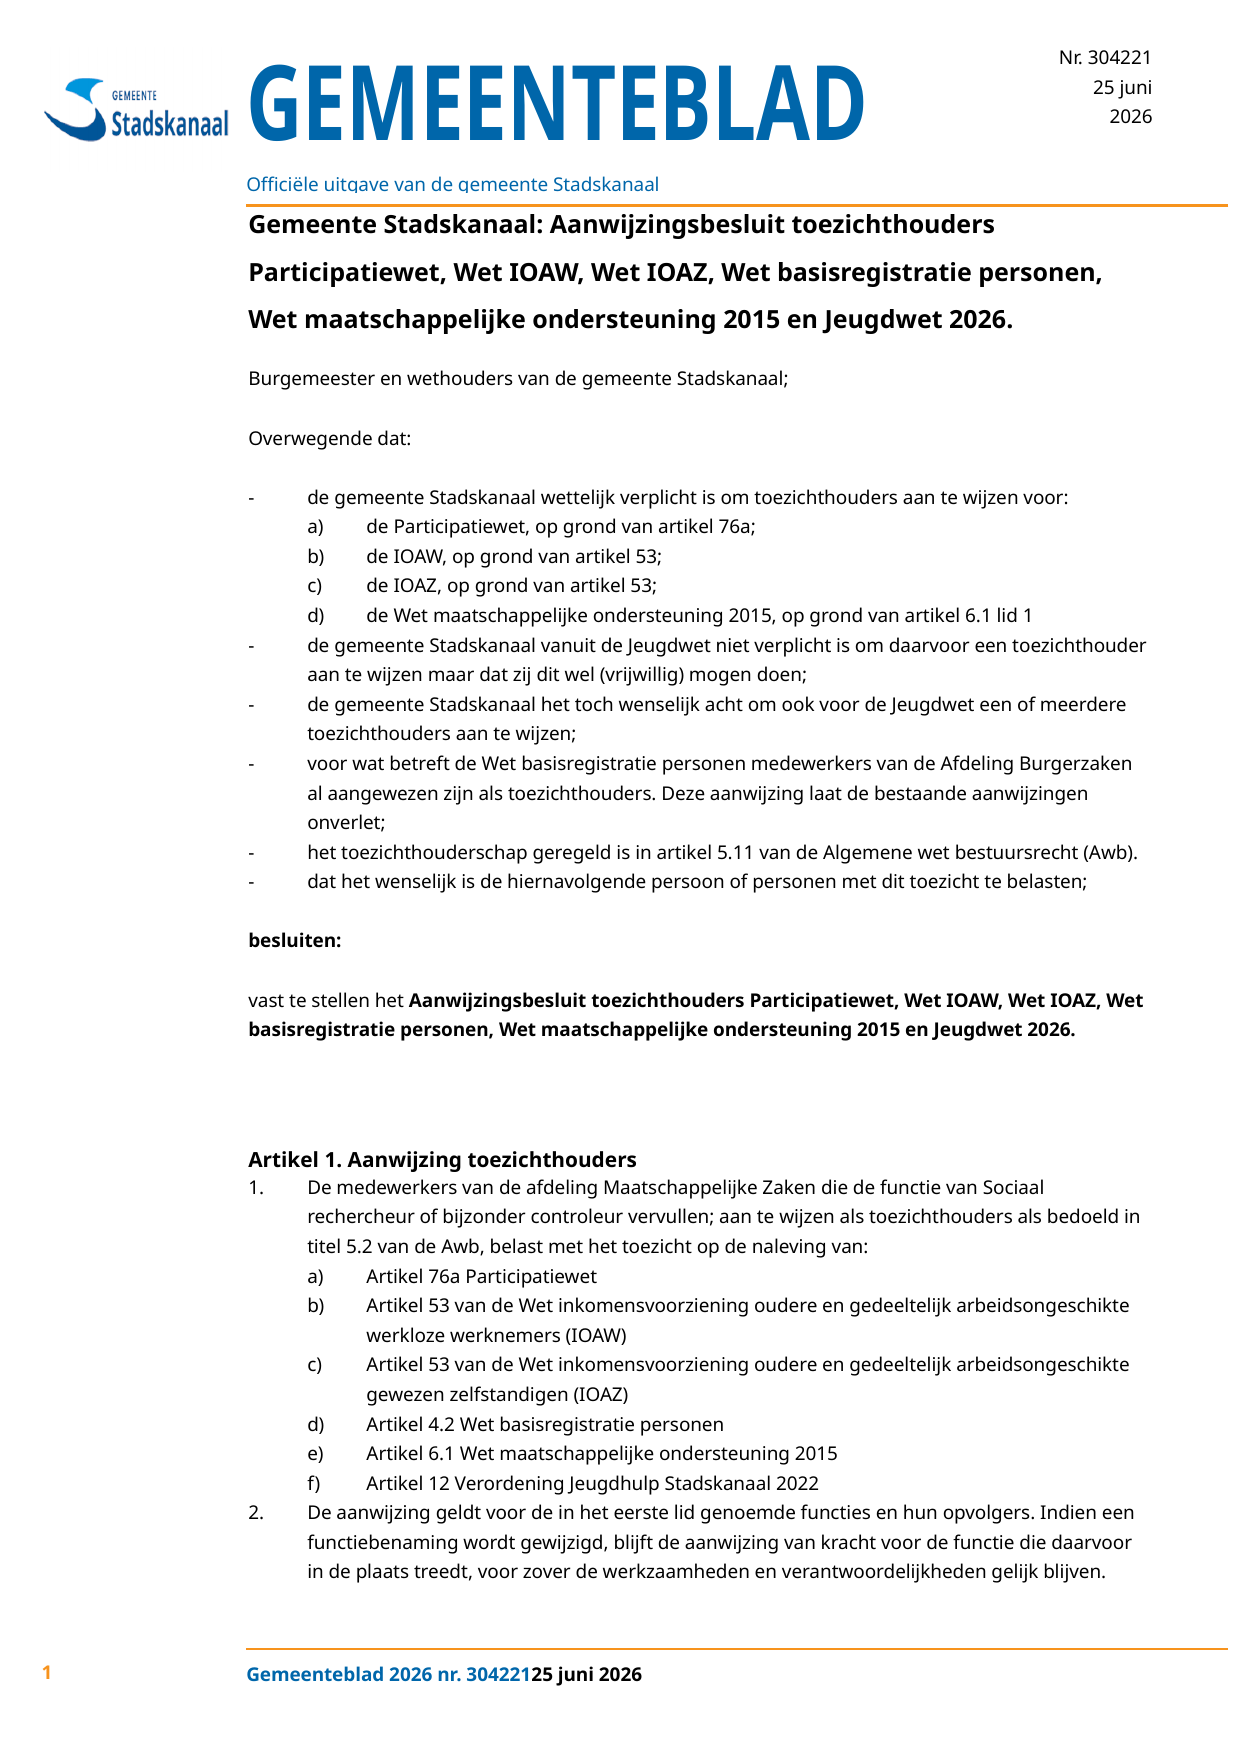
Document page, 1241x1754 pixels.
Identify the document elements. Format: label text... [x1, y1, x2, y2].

list Artikel 6.1 Wet maatschappelijke ondersteuning 2015 [307, 1440, 1152, 1466]
list de gemeente Stadskanaal wettelijk verplicht is om toezichthouders aan te wijzen voor: [248, 484, 1152, 509]
list Artikel 53 van de Wet inkomensvoorziening oudere en gedeeltelijk arbeidsongeschikte werkloze werknemers (IOAW) [307, 1292, 1152, 1348]
list Artikel 12 Verordening Jeugdhulp Stadskanaal 2022 [307, 1470, 1152, 1496]
list de IOAW, op grond van artikel 53; [307, 543, 1152, 569]
text Artikel 1. Aanwijzing toezichthouders [248, 1146, 1152, 1174]
picture [41, 47, 231, 172]
list het toezichthouderschap geregeld is in artikel 5.11 van de Algemene wet bestuursrecht (Awb). [248, 839, 1152, 864]
list de IOAZ, op grond van artikel 53; [307, 573, 1152, 598]
list Artikel 4.2 Wet basisregistratie personen [307, 1411, 1152, 1436]
text Overwegende dat: [248, 425, 1152, 450]
list de Participatiewet, op grond van artikel 76a; [307, 513, 1152, 539]
text Gemeente Stadskanaal: Aanwijzingsbesluit toezichthouders Participatiewet, Wet IOAW, Wet IOAZ, Wet basisregistratie personen, Wet maatschappelijke ondersteuning 2015 en Jeugdwet 2026. [248, 207, 1152, 336]
text vast te stellen het Aanwijzingsbesluit toezichthouders Participatiewet, Wet IOAW, Wet IOAZ, Wet basisregistratie personen, Wet maatschappelijke ondersteuning 2015 en Jeugdwet 2026. [248, 987, 1152, 1042]
text besluiten: [248, 928, 1152, 953]
list De aanwijzing geldt voor de in het eerste lid genoemde functies en hun opvolgers. Indien een functiebenaming wordt gewijzigd, blijft de aanwijzing van kracht voor de functie die daarvoor in de plaats treedt, voor zover de werkzaamheden en verantwoordelijkheden gelijk blijven. [248, 1499, 1152, 1584]
list de gemeente Stadskanaal het toch wenselijk acht om ook voor de Jeugdwet een of meerdere toezichthouders aan te wijzen; [248, 691, 1152, 746]
list voor wat betreft de Wet basisregistratie personen medewerkers van de Afdeling Burgerzaken al aangewezen zijn als toezichthouders. Deze aanwijzing laat de bestaande aanwijzingen onverlet; [248, 750, 1152, 835]
list Artikel 76a Participatiewet [307, 1263, 1152, 1288]
list dat het wenselijk is de hiernavolgende persoon of personen met dit toezicht te belasten; [248, 868, 1152, 894]
list De medewerkers van de afdeling Maatschappelijke Zaken die de functie van Sociaal rechercheur of bijzonder controleur vervullen; aan te wijzen als toezichthouders als bedoeld in titel 5.2 van de Awb, belast met het toezicht op de naleving van: [248, 1174, 1152, 1259]
list Artikel 53 van de Wet inkomensvoorziening oudere en gedeeltelijk arbeidsongeschikte gewezen zelfstandigen (IOAZ) [307, 1352, 1152, 1407]
list de Wet maatschappelijke ondersteuning 2015, op grond van artikel 6.1 lid 1 [307, 602, 1152, 628]
text Burgemeester en wethouders van de gemeente Stadskanaal; [248, 366, 1152, 391]
list de gemeente Stadskanaal vanuit de Jeugdwet niet verplicht is om daarvoor een toezichthouder aan te wijzen maar dat zij dit wel (vrijwillig) mogen doen; [248, 632, 1152, 687]
